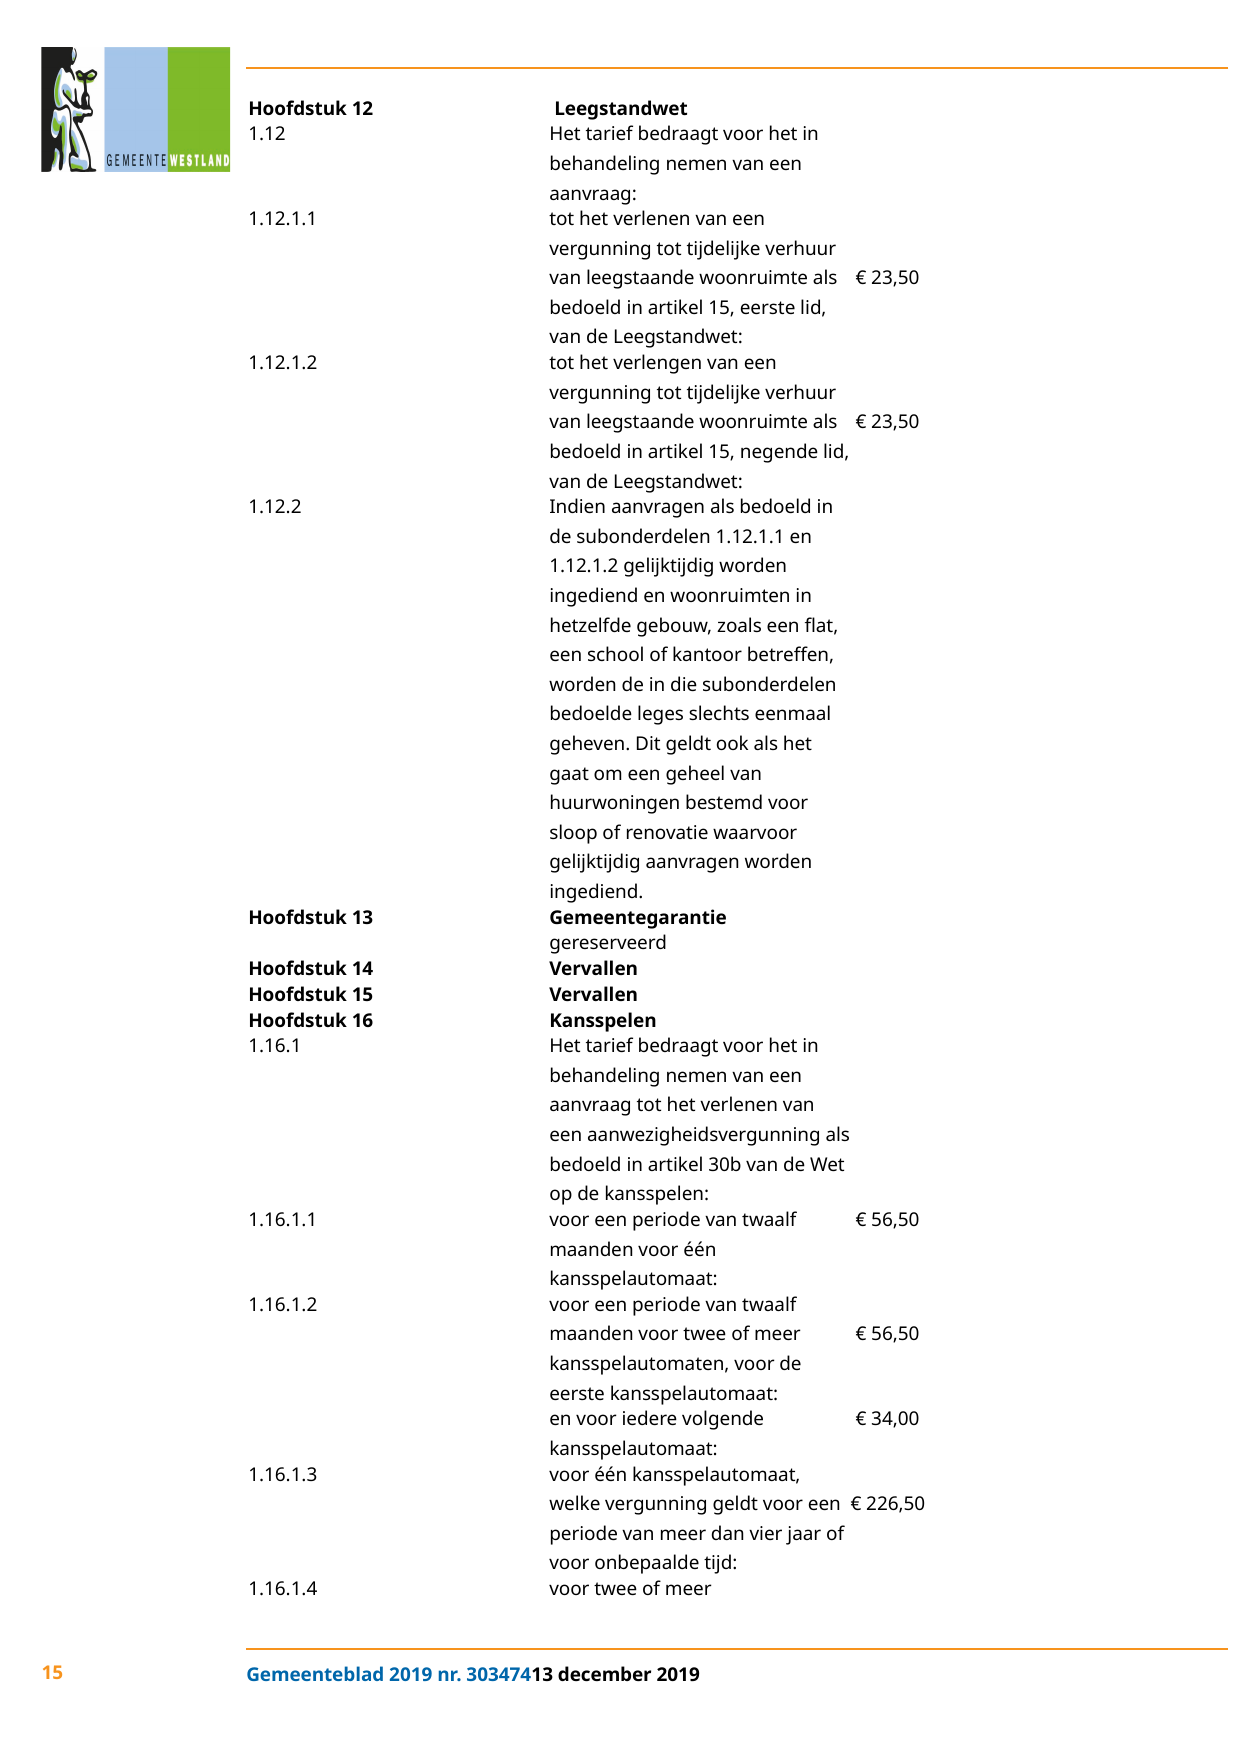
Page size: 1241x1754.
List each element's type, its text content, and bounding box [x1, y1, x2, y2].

table_cell [850, 1033, 1152, 1206]
table_cell 1.12 [248, 121, 549, 205]
table_cell [850, 930, 1152, 955]
table_cell [850, 1575, 1152, 1601]
picture [41, 47, 231, 172]
table_cell € 56,50 [850, 1291, 1152, 1406]
table_cell Indien aanvragen als bedoeld in de subonderdelen 1.12.1.1 en 1.12.1.2 gelijktijdig worden ingediend en woonruimten in hetzelfde gebouw, zoals een flat, een school of kantoor betreffen, worden de in die subonderdelen bedoelde leges slechts eenmaal geheven. Dit geldt ook als het gaat om een geheel van huurwoningen bestemd voor sloop of renovatie waarvoor gelijktijdig aanvragen worden ingediend. [549, 494, 850, 904]
table_cell voor twee of meer [549, 1575, 850, 1601]
table_cell Het tarief bedraagt voor het in behandeling nemen van een aanvraag: [549, 121, 850, 205]
table_cell tot het verlengen van een vergunning tot tijdelijke verhuur van leegstaande woonruimte als bedoeld in artikel 15, negende lid, van de Leegstandwet: [549, 350, 850, 493]
table_cell [850, 955, 1152, 981]
table_cell Het tarief bedraagt voor het in behandeling nemen van een aanvraag tot het verlenen van een aanwezigheidsvergunning als bedoeld in artikel 30b van de Wet op de kansspelen: [549, 1033, 850, 1206]
table_cell Kansspelen [549, 1007, 850, 1032]
table_cell 1.16.1 [248, 1033, 549, 1206]
table_cell [850, 981, 1152, 1007]
table_cell € 23,50 [850, 350, 1152, 493]
table_cell voor één kansspelautomaat, welke vergunning geldt voor een periode van meer dan vier jaar of voor onbepaalde tijd: [549, 1461, 850, 1575]
table_cell gereserveerd [549, 930, 850, 955]
table_cell Vervallen [549, 955, 850, 981]
table_cell € 23,50 [850, 205, 1152, 349]
table_cell € 226,50 [850, 1461, 1152, 1575]
table_cell voor een periode van twaalf maanden voor één kansspelautomaat: [549, 1206, 850, 1291]
table_cell tot het verlenen van een vergunning tot tijdelijke verhuur van leegstaande woonruimte als bedoeld in artikel 15, eerste lid, van de Leegstandwet: [549, 205, 850, 349]
table_cell [248, 1406, 549, 1461]
table_cell 1.16.1.1 [248, 1206, 549, 1291]
table_cell en voor iedere volgende kansspelautomaat: [549, 1406, 850, 1461]
table_cell Hoofdstuk 16 [248, 1007, 549, 1032]
table_cell [850, 95, 1152, 121]
table_cell [850, 1007, 1152, 1032]
table_cell Leegstandwet [549, 95, 850, 121]
table_cell 1.12.1.2 [248, 350, 549, 493]
table_cell Vervallen [549, 981, 850, 1007]
table_cell [248, 930, 549, 955]
table_cell 1.12.2 [248, 494, 549, 904]
table_cell 1.16.1.4 [248, 1575, 549, 1601]
table_cell Hoofdstuk 12 [248, 95, 549, 121]
table_cell voor een periode van twaalf maanden voor twee of meer kansspelautomaten, voor de eerste kansspelautomaat: [549, 1291, 850, 1406]
table_cell [850, 494, 1152, 904]
table_cell [850, 121, 1152, 205]
table_cell Hoofdstuk 15 [248, 981, 549, 1007]
table_cell Gemeentegarantie [549, 904, 850, 929]
table_cell Hoofdstuk 14 [248, 955, 549, 981]
table_cell 1.16.1.3 [248, 1461, 549, 1575]
table_cell € 56,50 [850, 1206, 1152, 1291]
table_cell [850, 904, 1152, 929]
table_cell € 34,00 [850, 1406, 1152, 1461]
table_cell 1.12.1.1 [248, 205, 549, 349]
table_cell 1.16.1.2 [248, 1291, 549, 1406]
table_cell Hoofdstuk 13 [248, 904, 549, 929]
